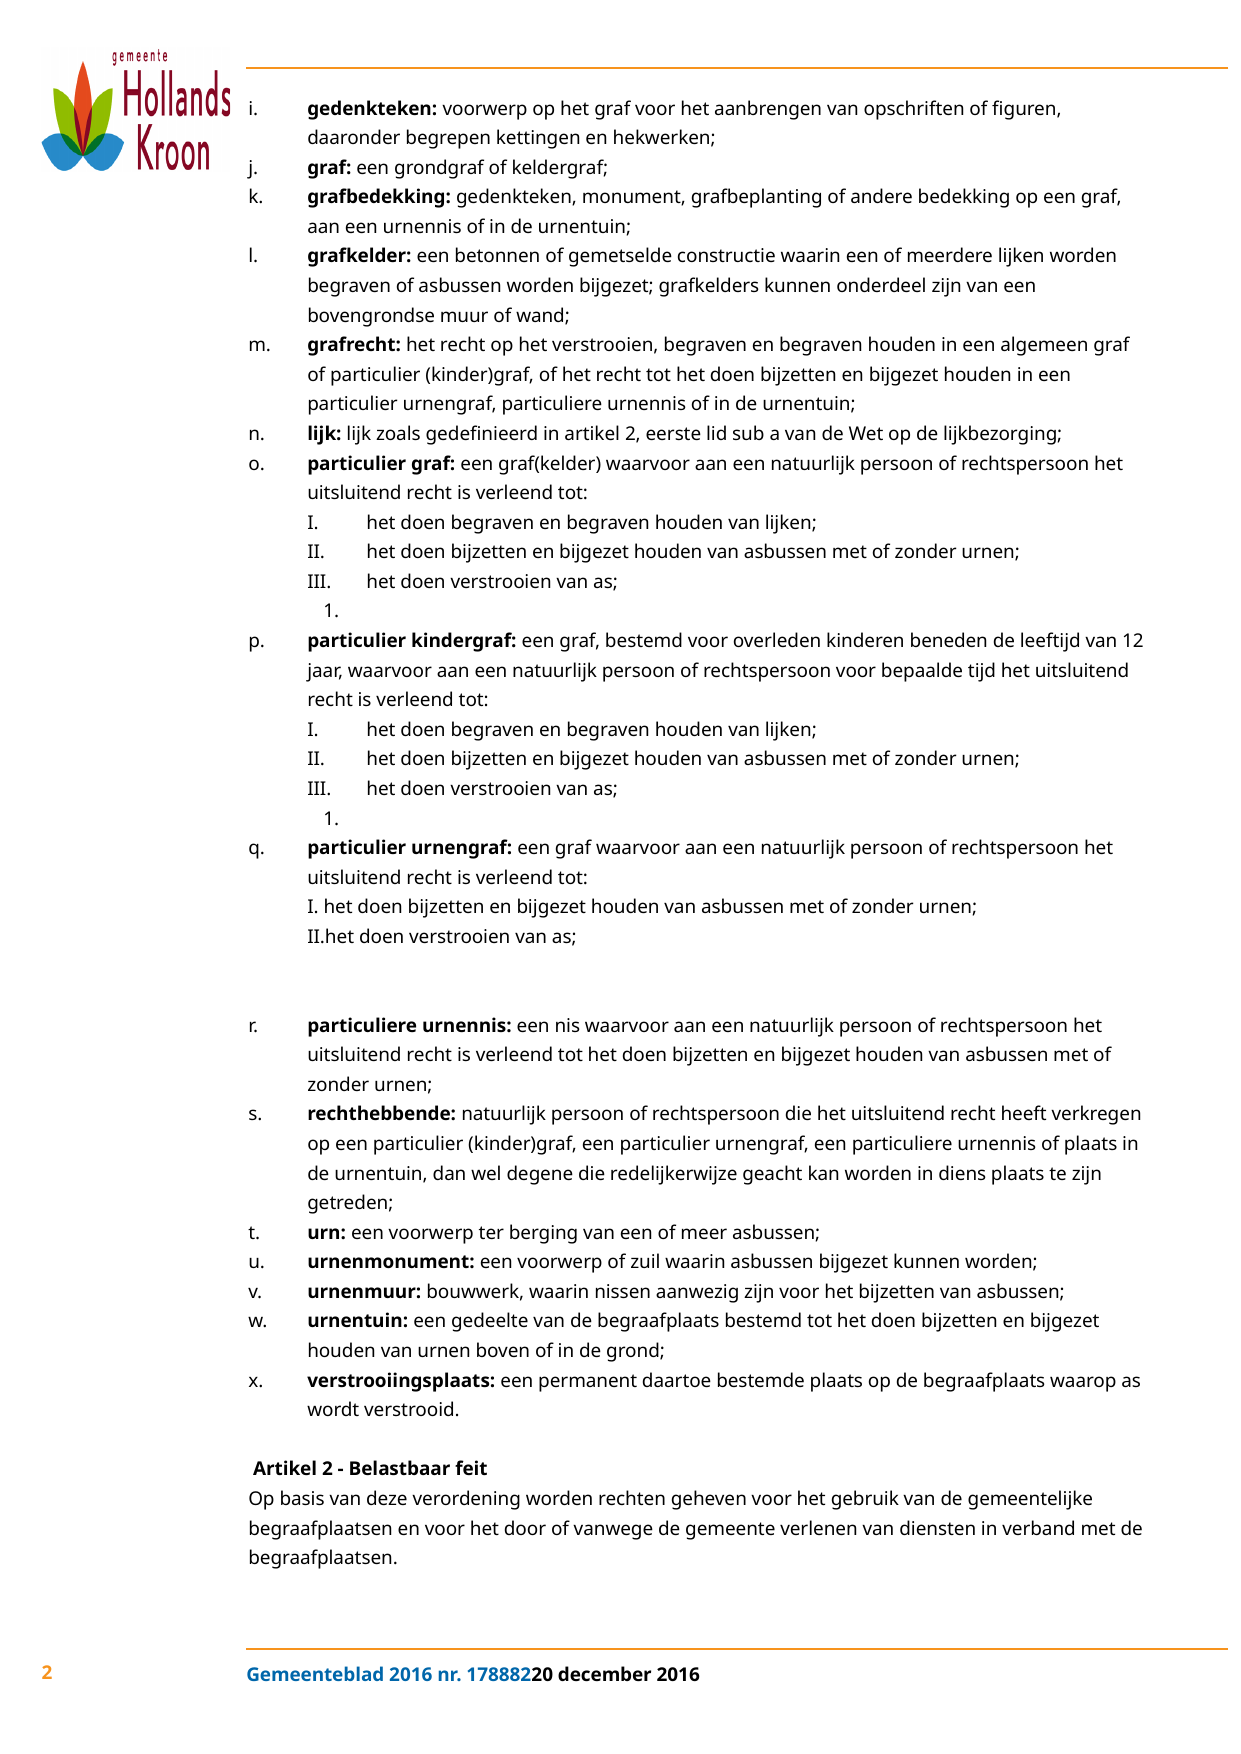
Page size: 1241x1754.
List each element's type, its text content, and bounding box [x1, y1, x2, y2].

list particulier kindergraf: een graf, bestemd voor overleden kinderen beneden de leeftijd van 12 jaar, waarvoor aan een natuurlijk persoon of rechtspersoon voor bepaalde tijd het uitsluitend recht is verleend tot: [248, 627, 1152, 712]
list grafkelder: een betonnen of gemetselde constructie waarin een of meerdere lijken worden begraven of asbussen worden bijgezet; grafkelders kunnen onderdeel zijn van een bovengrondse muur of wand; [248, 243, 1152, 328]
list verstrooiingsplaats: een permanent daartoe bestemde plaats op de begraafplaats waarop as wordt verstrooid. [248, 1367, 1152, 1422]
list het doen verstrooien van as; [307, 775, 1152, 801]
list particulier graf: een graf(kelder) waarvoor aan een natuurlijk persoon of rechtspersoon het uitsluitend recht is verleend tot: [248, 450, 1152, 505]
list rechthebbende: natuurlijk persoon of rechtspersoon die het uitsluitend recht heeft verkregen op een particulier (kinder)graf, een particulier urnengraf, een particuliere urnennis of plaats in de urnentuin, dan wel degene die redelijkerwijze geacht kan worden in diens plaats te zijn getreden; [248, 1101, 1152, 1215]
list urnenmonument: een voorwerp of zuil waarin asbussen bijgezet kunnen worden; [248, 1248, 1152, 1274]
list grafrecht: het recht op het verstrooien, begraven en begraven houden in een algemeen graf of particulier (kinder)graf, of het recht tot het doen bijzetten en bijgezet houden in een particulier urnengraf, particuliere urnennis of in de urnentuin; [248, 331, 1152, 416]
list het doen bijzetten en bijgezet houden van asbussen met of zonder urnen; [307, 538, 1152, 564]
list het doen bijzetten en bijgezet houden van asbussen met of zonder urnen; [307, 746, 1152, 771]
list urn: een voorwerp ter berging van een of meer asbussen; [248, 1219, 1152, 1245]
list het doen begraven en begraven houden van lijken; [307, 716, 1152, 742]
list gedenkteken: voorwerp op het graf voor het aanbrengen van opschriften of figuren, daaronder begrepen kettingen en hekwerken; [248, 95, 1152, 150]
list het doen begraven en begraven houden van lijken; [307, 509, 1152, 535]
list urnentuin: een gedeelte van de begraafplaats bestemd tot het doen bijzetten en bijgezet houden van urnen boven of in de grond; [248, 1308, 1152, 1363]
list het doen verstrooien van as; [307, 568, 1152, 594]
text Op basis van deze verordening worden rechten geheven voor het gebruik van de gemeentelijke begraafplaatsen en voor het door of vanwege de gemeente verlenen van diensten in verband met de begraafplaatsen. [248, 1485, 1152, 1570]
list II.het doen verstrooien van as; [248, 923, 1152, 949]
text Artikel 2 - Belastbaar feit [248, 1456, 1152, 1481]
list lijk: lijk zoals gedefinieerd in artikel 2, eerste lid sub a van de Wet op de lijkbezorging; [248, 420, 1152, 446]
list grafbedekking: gedenkteken, monument, grafbeplanting of andere bedekking op een graf, aan een urnennis of in de urnentuin; [248, 183, 1152, 239]
list I. het doen bijzetten en bijgezet houden van asbussen met of zonder urnen; [248, 893, 1152, 919]
list graf: een grondgraf of keldergraf; [248, 154, 1152, 180]
picture [41, 47, 231, 172]
list particuliere urnennis: een nis waarvoor aan een natuurlijk persoon of rechtspersoon het uitsluitend recht is verleend tot het doen bijzetten en bijgezet houden van asbussen met of zonder urnen; [248, 1012, 1152, 1097]
list urnenmuur: bouwwerk, waarin nissen aanwezig zijn voor het bijzetten van asbussen; [248, 1278, 1152, 1304]
list particulier urnengraf: een graf waarvoor aan een natuurlijk persoon of rechtspersoon het uitsluitend recht is verleend tot: [248, 834, 1152, 890]
